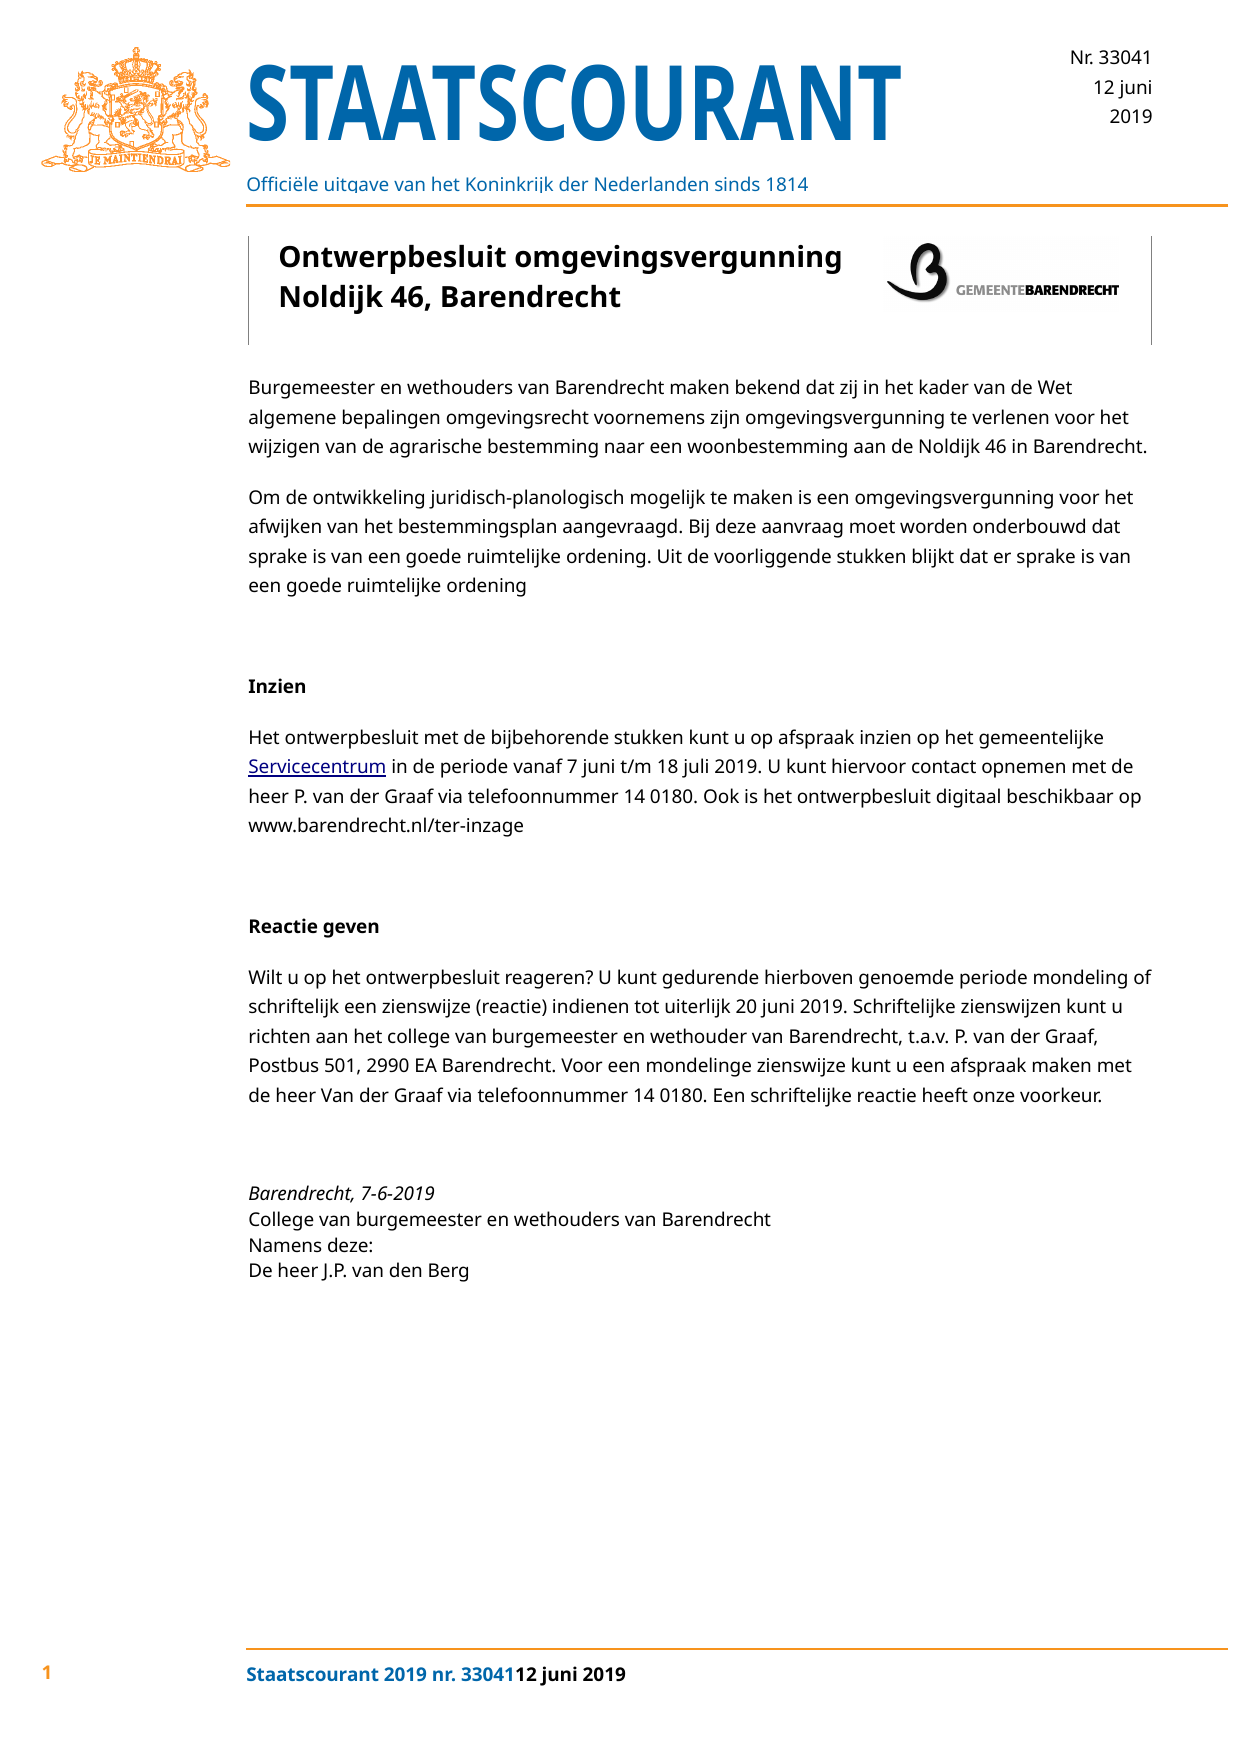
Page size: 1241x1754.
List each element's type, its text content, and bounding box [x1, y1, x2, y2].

table_header Ontwerpbesluit omgevingsvergunning Noldijk 46, Barendrecht [249, 236, 850, 345]
text Barendrecht, 7-6-2019 [248, 1180, 1152, 1206]
picture [41, 47, 231, 172]
table_header [850, 236, 1151, 345]
text De heer J.P. van den Berg [248, 1258, 1152, 1283]
text Wilt u op het ontwerpbesluit reageren? U kunt gedurende hierboven genoemde periode mondeling of schriftelijk een zienswijze (reactie) indienen tot uiterlijk 20 juni 2019. Schriftelijke zienswijzen kunt u richten aan het college van burgemeester en wethouder van Barendrecht, t.a.v. P. van der Graaf, Postbus 501, 2990 EA Barendrecht. Voor een mondelinge zienswijze kunt u een afspraak maken met de heer Van der Graaf via telefoonnummer 14 0180. Een schriftelijke reactie heeft onze voorkeur. [248, 964, 1152, 1108]
text Reactie geven [248, 913, 1152, 939]
text Om de ontwikkeling juridisch-planologisch mogelijk te maken is een omgevingsvergunning voor het afwijken van het bestemmingsplan aangevraagd. Bij deze aanvraag moet worden onderbouwd dat sprake is van een goede ruimtelijke ordening. Uit de voorliggende stukken blijkt dat er sprake is van een goede ruimtelijke ordening [248, 484, 1152, 598]
text Inzien [248, 673, 1152, 699]
text Burgemeester en wethouders van Barendrecht maken bekend dat zij in het kader van de Wet algemene bepalingen omgevingsrecht voornemens zijn omgevingsvergunning te verlenen voor het wijzigen van de agrarische bestemming naar een woonbestemming aan de Noldijk 46 in Barendrecht. [248, 374, 1152, 459]
text College van burgemeester en wethouders van Barendrecht [248, 1206, 1152, 1232]
text Namens deze: [248, 1232, 1152, 1258]
text Het ontwerpbesluit met de bijbehorende stukken kunt u op afspraak inzien op het gemeentelijke Servicecentrum in de periode vanaf 7 juni t/m 18 juli 2019. U kunt hiervoor contact opnemen met de heer P. van der Graaf via telefoonnummer 14 0180. Ook is het ontwerpbesluit digitaal beschikbaar op www.barendrecht.nl/ter-inzage [248, 724, 1152, 838]
picture [882, 236, 1119, 312]
